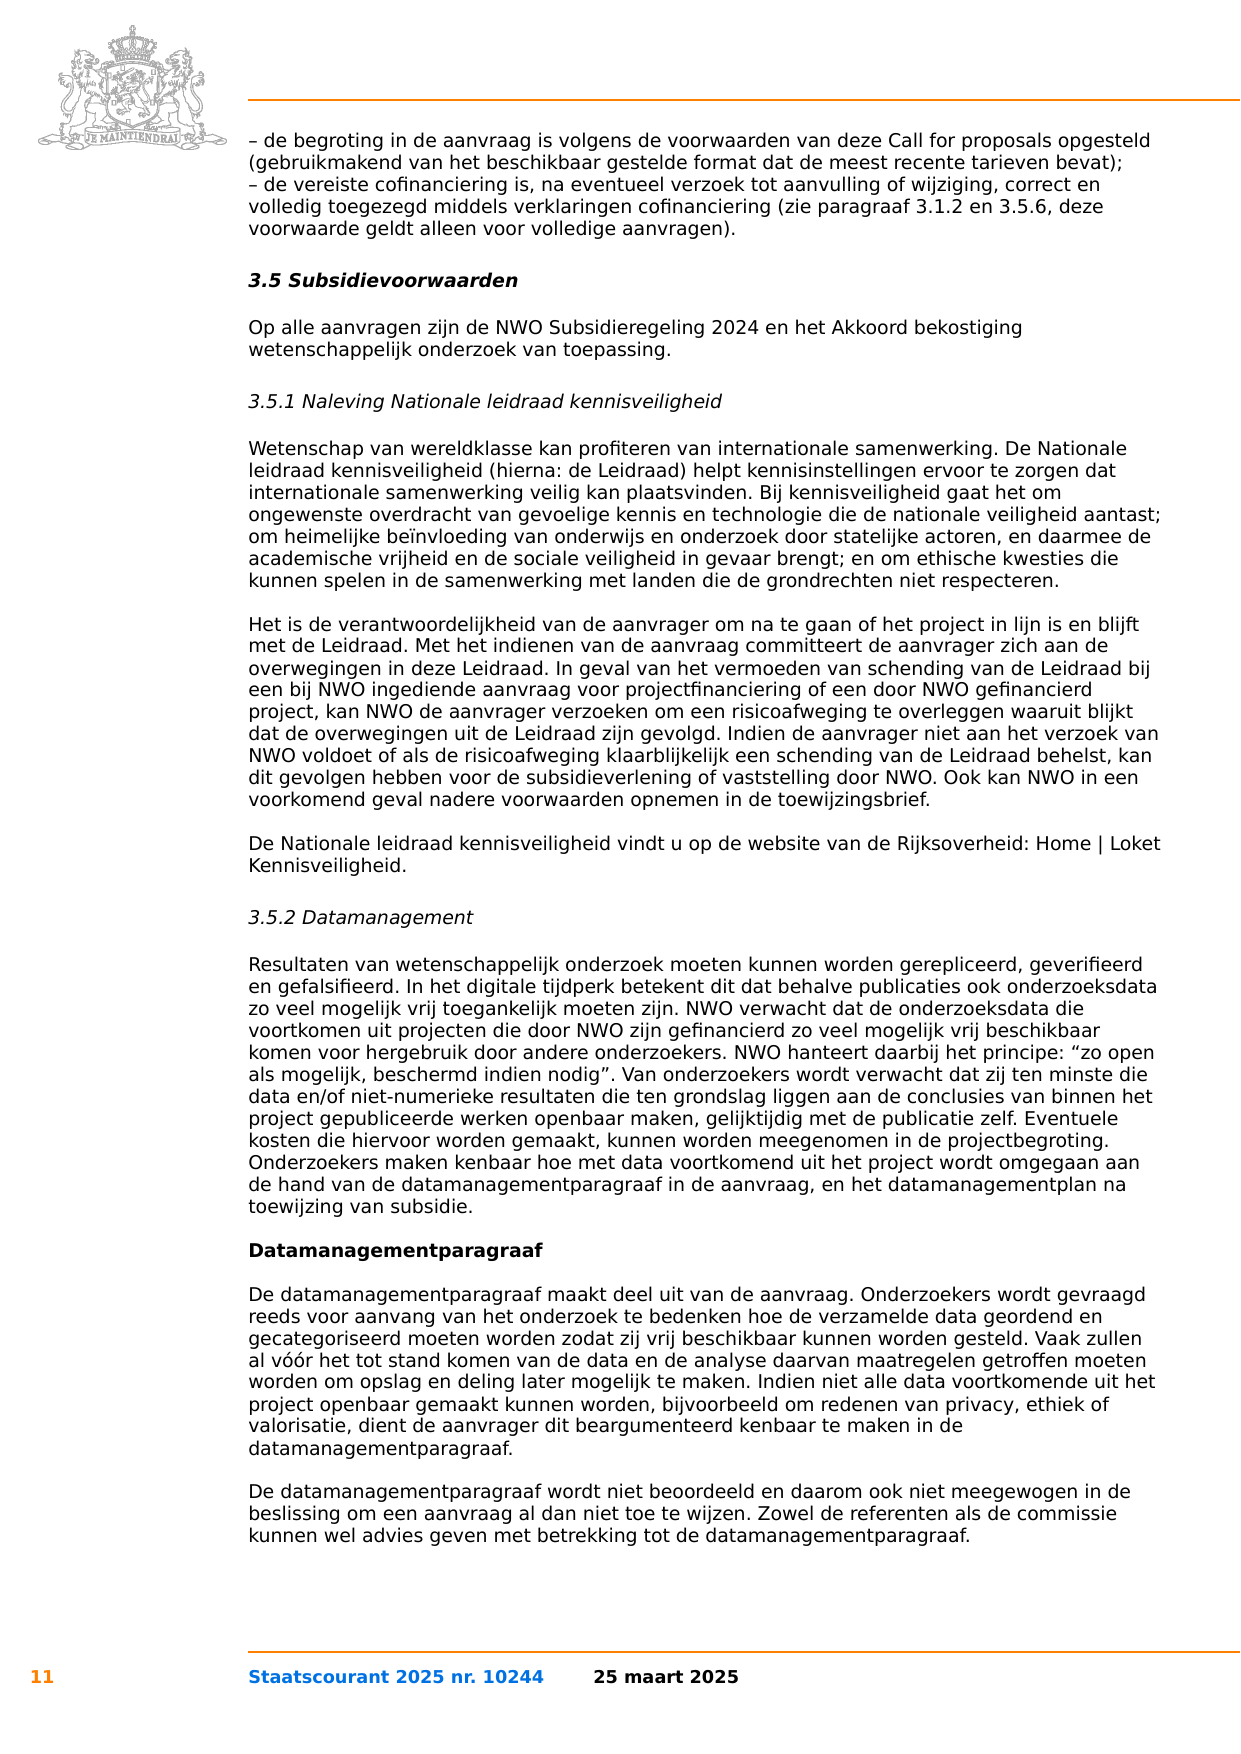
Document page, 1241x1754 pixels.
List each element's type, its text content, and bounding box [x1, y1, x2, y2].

text Resultaten van wetenschappelijk onderzoek moeten kunnen worden gerepliceerd, geverifieerd en gefalsifieerd. In het digitale tijdperk betekent dit dat behalve publicaties ook onderzoeksdata zo veel mogelijk vrij toegankelijk moeten zijn. NWO verwacht dat de onderzoeksdata die voortkomen uit projecten die door NWO zijn gefinancierd zo veel mogelijk vrij beschikbaar komen voor hergebruik door andere onderzoekers. NWO hanteert daarbij het principe: “zo open als mogelijk, beschermd indien nodig”. Van onderzoekers wordt verwacht dat zij ten minste die data en/of niet-numerieke resultaten die ten grondslag liggen aan de conclusies van binnen het project gepubliceerde werken openbaar maken, gelijktijdig met de publicatie zelf. Eventuele kosten die hiervoor worden gemaakt, kunnen worden meegenomen in de projectbegroting. Onderzoekers maken kenbaar hoe met data voortkomend uit het project wordt omgegaan aan de hand van de datamanagementparagraaf in de aanvraag, en het datamanagementplan na toewijzing van subsidie. [248, 954, 1163, 1218]
subtitle 3.5 Subsidievoorwaarden [248, 270, 1163, 292]
subtitle 3.5.1 Naleving Nationale leidraad kennisveiligheid [248, 391, 1163, 413]
text Het is de verantwoordelijkheid van de aanvrager om na te gaan of het project in lijn is en blijft met de Leidraad. Met het indienen van de aanvraag committeert de aanvrager zich aan de overwegingen in deze Leidraad. In geval van het vermoeden van schending van de Leidraad bij een bij NWO ingediende aanvraag voor projectfinanciering of een door NWO gefinancierd project, kan NWO de aanvrager verzoeken om een risicoafweging te overleggen waaruit blijkt dat de overwegingen uit de Leidraad zijn gevolgd. Indien de aanvrager niet aan het verzoek van NWO voldoet of als de risicoafweging klaarblijkelijk een schending van de Leidraad behelst, kan dit gevolgen hebben voor de subsidieverlening of vaststelling door NWO. Ook kan NWO in een voorkomend geval nadere voorwaarden opnemen in de toewijzingsbrief. [248, 613, 1163, 811]
subtitle Datamanagementparagraaf [248, 1240, 1163, 1262]
text De datamanagementparagraaf wordt niet beoordeeld en daarom ook niet meegewogen in de beslissing om een aanvraag al dan niet toe te wijzen. Zowel de referenten als de commissie kunnen wel advies geven met betrekking tot de datamanagementparagraaf. [248, 1481, 1163, 1547]
picture [38, 25, 227, 150]
text Op alle aanvragen zijn de NWO Subsidieregeling 2024 en het Akkoord bekostiging wetenschappelijk onderzoek van toepassing. [248, 317, 1163, 361]
subtitle 3.5.2 Datamanagement [248, 907, 1163, 929]
text – de begroting in de aanvraag is volgens de voorwaarden van deze Call for proposals opgesteld (gebruikmakend van het beschikbaar gestelde format dat de meest recente tarieven bevat); [248, 130, 1163, 174]
text Wetenschap van wereldklasse kan profiteren van internationale samenwerking. De Nationale leidraad kennisveiligheid (hierna: de Leidraad) helpt kennisinstellingen ervoor te zorgen dat internationale samenwerking veilig kan plaatsvinden. Bij kennisveiligheid gaat het om ongewenste overdracht van gevoelige kennis en technologie die de nationale veiligheid aantast; om heimelijke beïnvloeding van onderwijs en onderzoek door statelijke actoren, en daarmee de academische vrijheid en de sociale veiligheid in gevaar brengt; en om ethische kwesties die kunnen spelen in de samenwerking met landen die de grondrechten niet respecteren. [248, 438, 1163, 592]
text De Nationale leidraad kennisveiligheid vindt u op de website van de Rijksoverheid: Home | Loket Kennisveiligheid. [248, 833, 1163, 877]
text De datamanagementparagraaf maakt deel uit van de aanvraag. Onderzoekers wordt gevraagd reeds voor aanvang van het onderzoek te bedenken hoe de verzamelde data geordend en gecategoriseerd moeten worden zodat zij vrij beschikbaar kunnen worden gesteld. Vaak zullen al vóór het tot stand komen van de data en de analyse daarvan maatregelen getroffen moeten worden om opslag en deling later mogelijk te maken. Indien niet alle data voortkomende uit het project openbaar gemaakt kunnen worden, bijvoorbeeld om redenen van privacy, ethiek of valorisatie, dient de aanvrager dit beargumenteerd kenbaar te maken in de datamanagementparagraaf. [248, 1283, 1163, 1459]
text – de vereiste cofinanciering is, na eventueel verzoek tot aanvulling of wijziging, correct en volledig toegezegd middels verklaringen cofinanciering (zie paragraaf 3.1.2 en 3.5.6, deze voorwaarde geldt alleen voor volledige aanvragen). [248, 174, 1163, 240]
